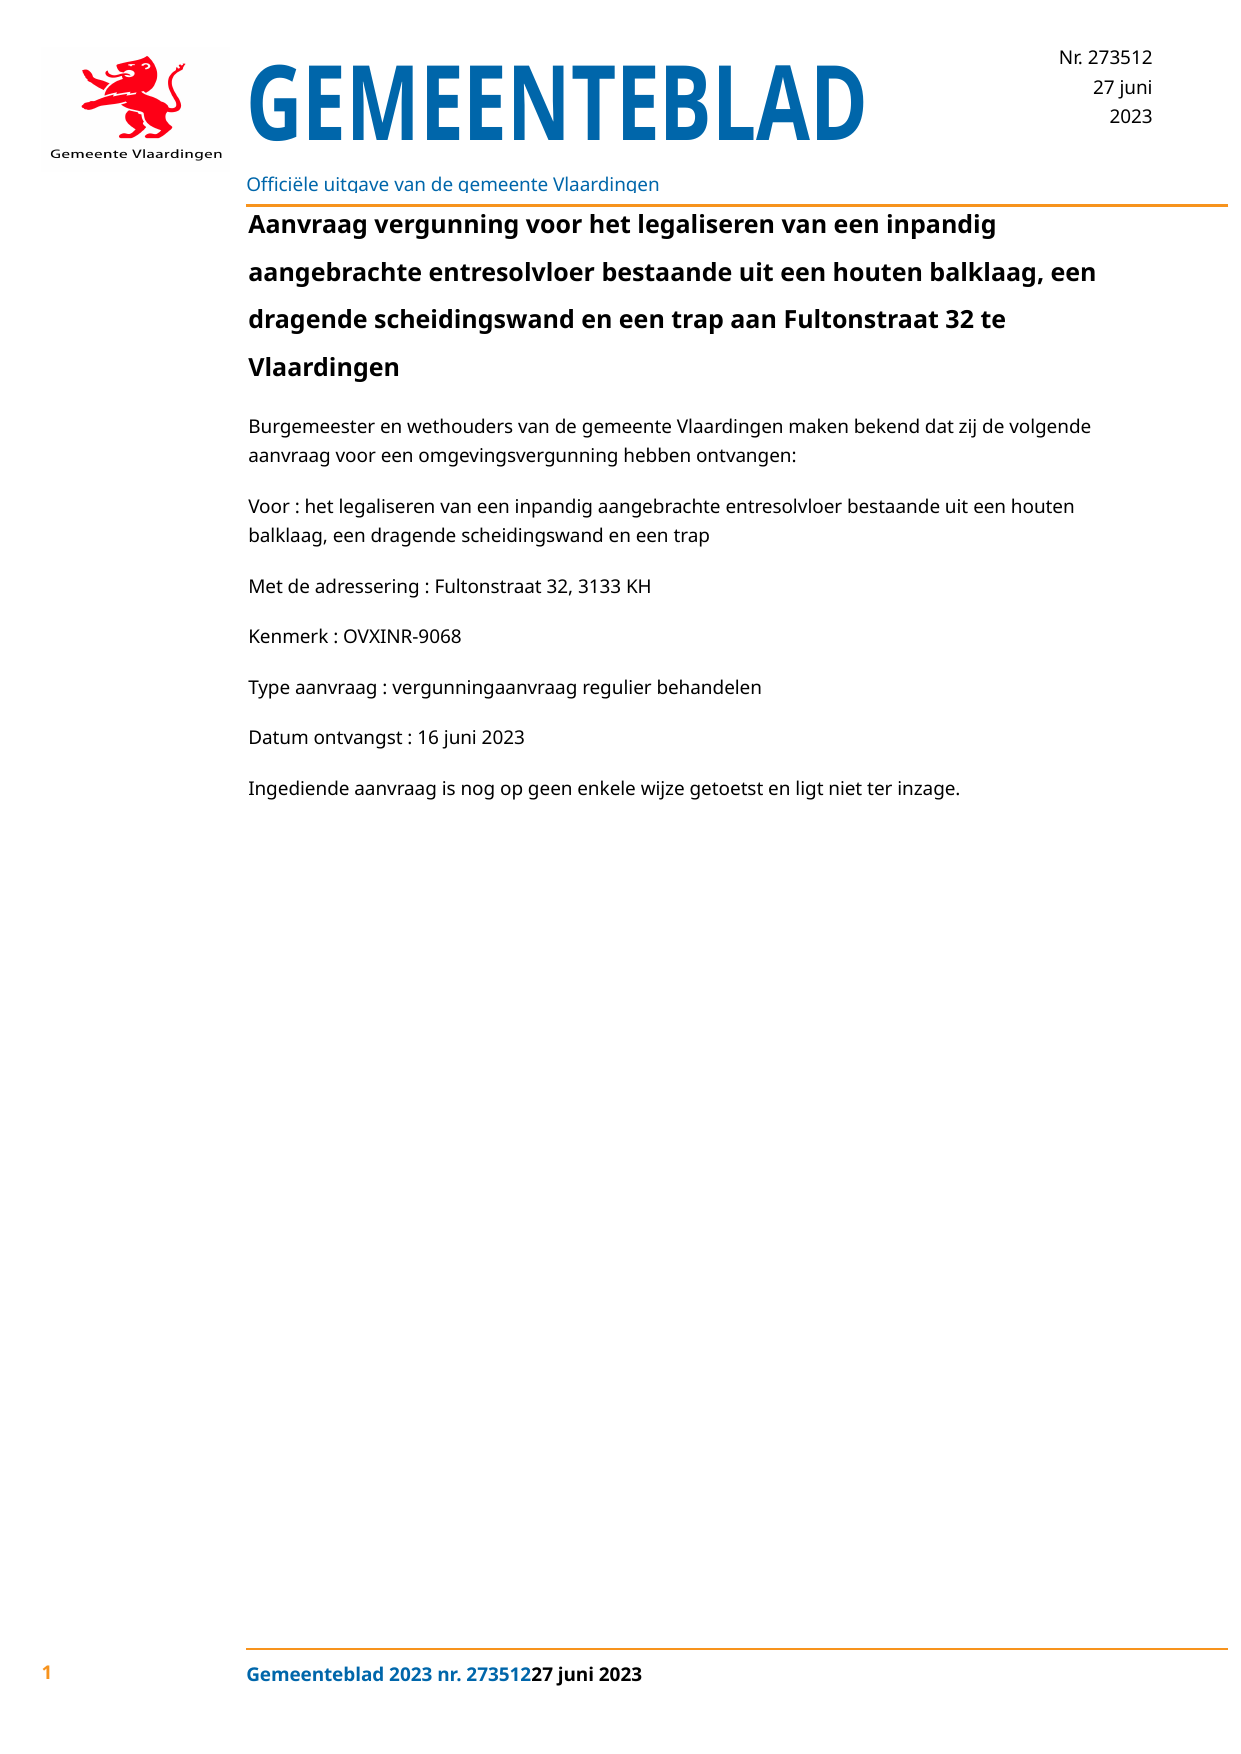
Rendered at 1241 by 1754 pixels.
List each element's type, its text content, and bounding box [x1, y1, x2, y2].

text Voor : het legaliseren van een inpandig aangebrachte entresolvloer bestaande uit een houten balklaag, een dragende scheidingswand en een trap [248, 493, 1152, 548]
text Ingediende aanvraag is nog op geen enkele wijze getoetst en ligt niet ter inzage. [248, 775, 1152, 801]
text Kenmerk : OVXINR-9068 [248, 623, 1152, 649]
picture [41, 47, 231, 172]
text Met de adressering : Fultonstraat 32, 3133 KH [248, 573, 1152, 599]
text Aanvraag vergunning voor het legaliseren van een inpandig aangebrachte entresolvloer bestaande uit een houten balklaag, een dragende scheidingswand en een trap aan Fultonstraat 32 te Vlaardingen [248, 207, 1152, 384]
text Burgemeester en wethouders van de gemeente Vlaardingen maken bekend dat zij de volgende aanvraag voor een omgevingsvergunning hebben ontvangen: [248, 413, 1152, 468]
text Datum ontvangst : 16 juni 2023 [248, 724, 1152, 750]
text Type aanvraag : vergunningaanvraag regulier behandelen [248, 674, 1152, 700]
